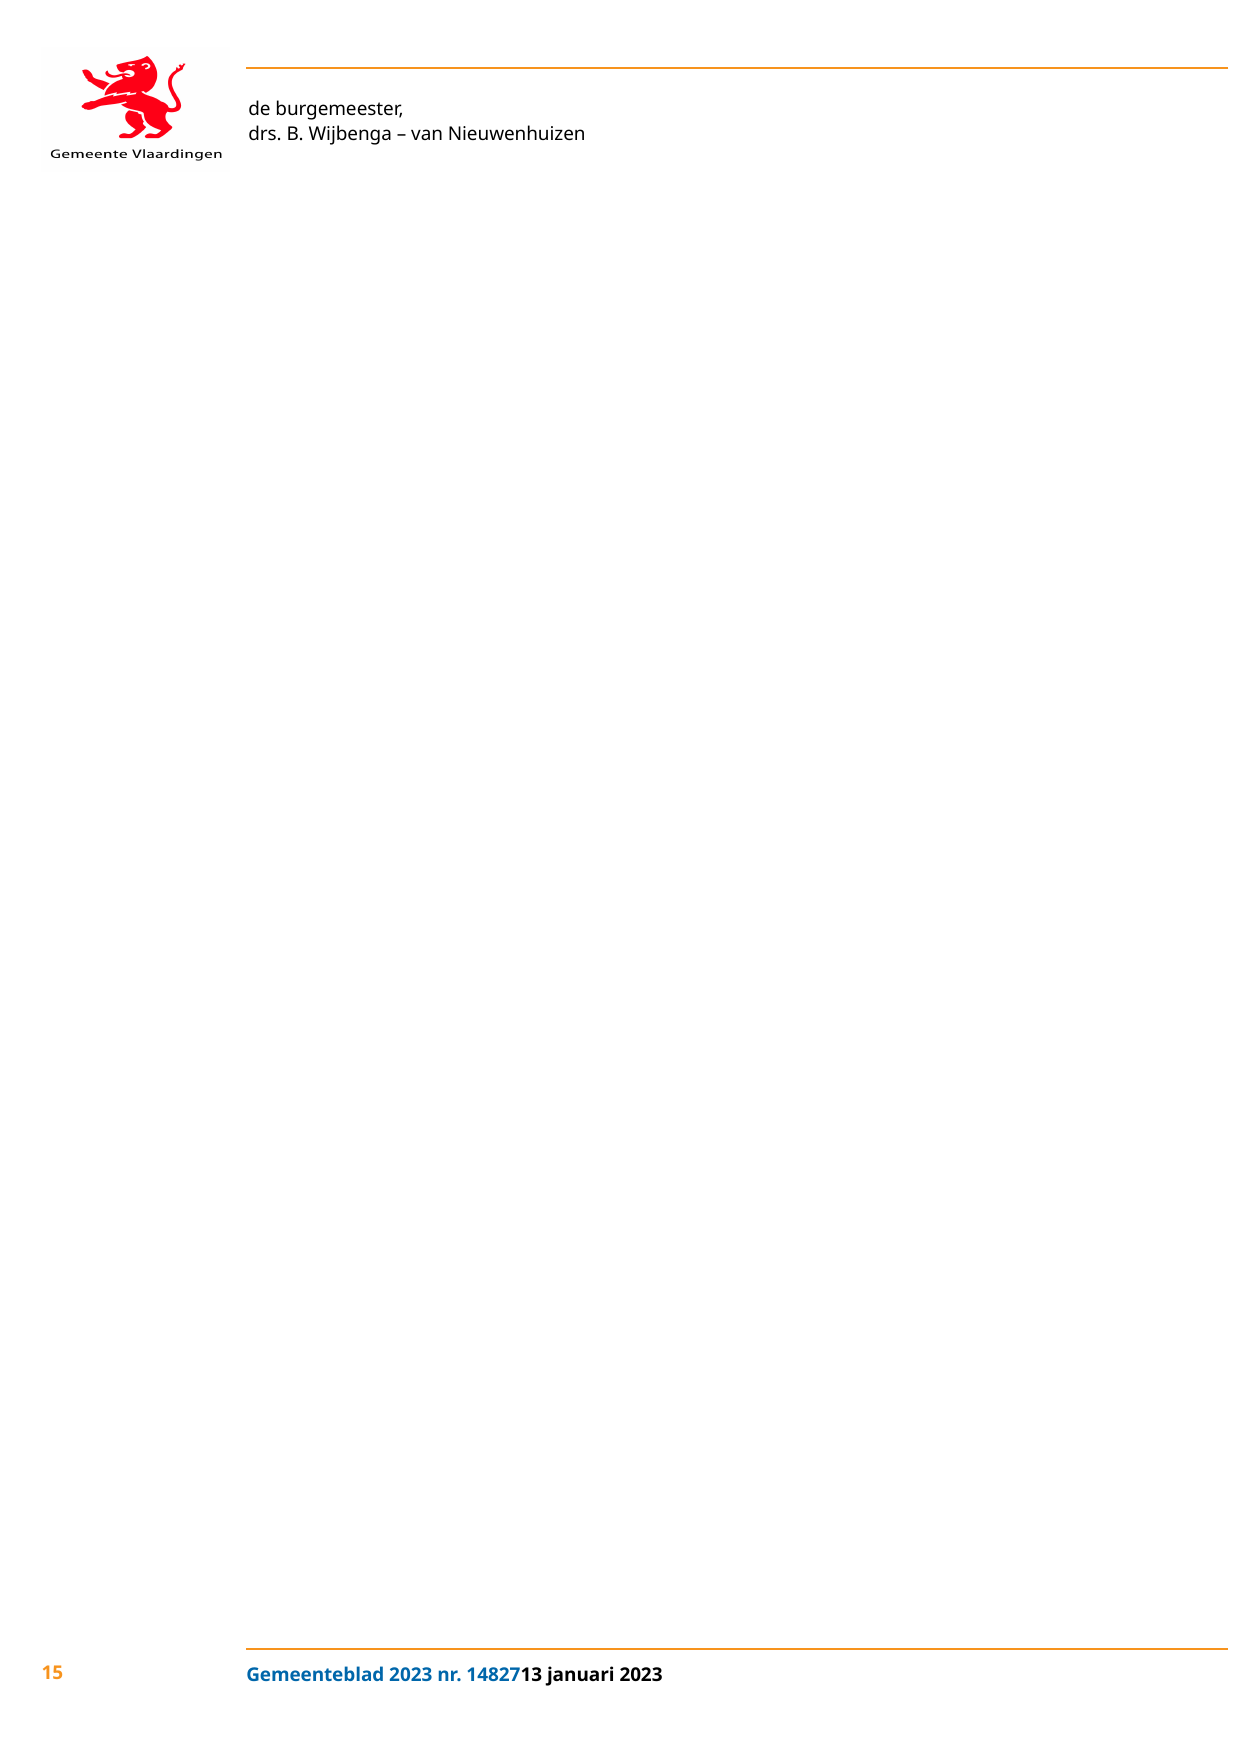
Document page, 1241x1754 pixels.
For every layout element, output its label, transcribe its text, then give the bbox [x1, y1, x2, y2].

text drs. B. Wijbenga – van Nieuwenhuizen [248, 121, 1152, 146]
picture [41, 47, 231, 172]
text de burgemeester, [248, 95, 1152, 121]
